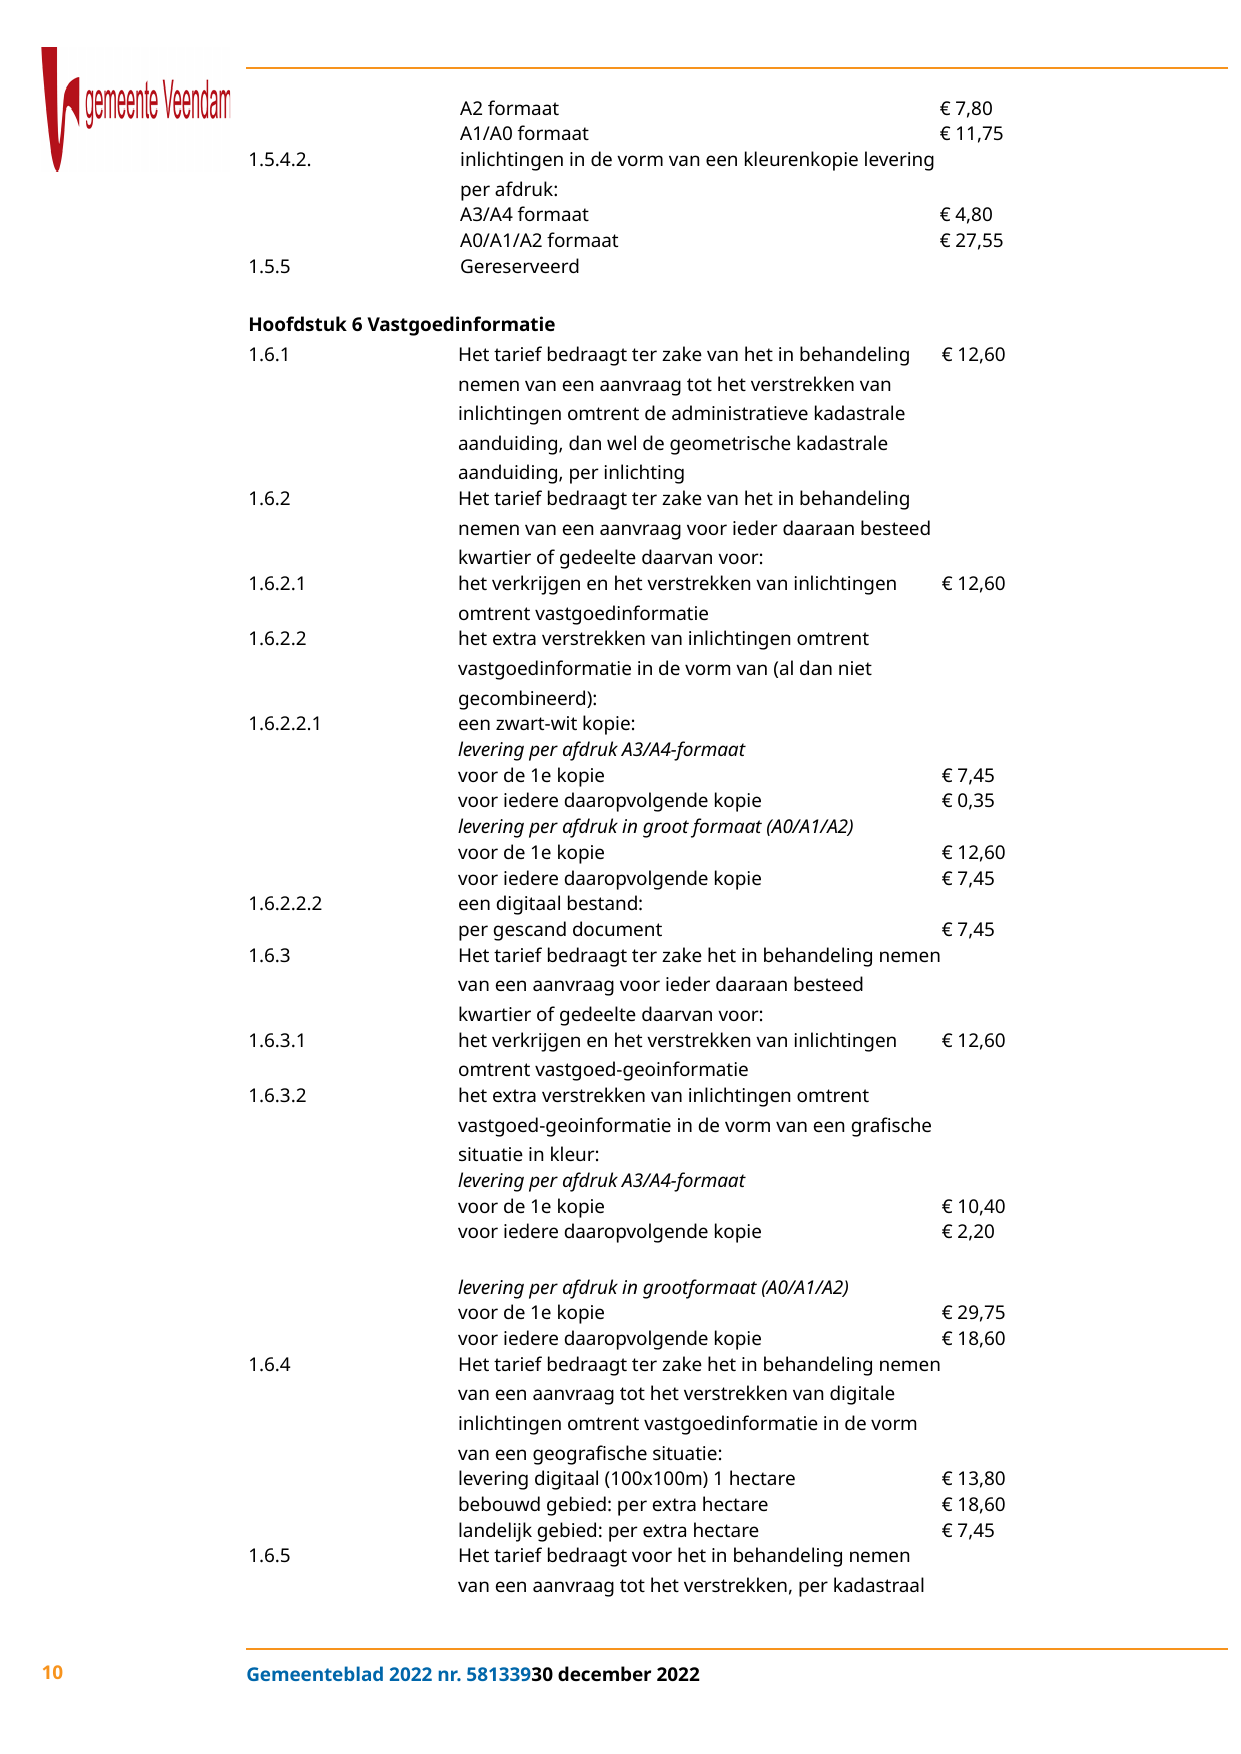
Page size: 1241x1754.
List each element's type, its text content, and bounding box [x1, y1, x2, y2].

table_cell [248, 1193, 458, 1218]
table_cell Gereserveerd [460, 253, 939, 279]
table_cell € 2,20 [942, 1219, 1152, 1274]
table_cell € 12,60 [942, 839, 1152, 865]
table_cell het extra verstrekken van inlichtingen omtrent vastgoedinformatie in de vorm van (al dan niet gecombineerd): [458, 626, 942, 710]
table_cell 1.6.2.2.1 [248, 710, 458, 736]
table_cell voor de 1e kopie [458, 839, 942, 865]
table_cell Het tarief bedraagt ter zake van het in behandeling nemen van een aanvraag voor ieder daaraan besteed kwartier of gedeelte daarvan voor: [458, 485, 942, 570]
table_cell A3/A4 formaat [460, 202, 939, 227]
table_cell € 7,45 [942, 1517, 1152, 1543]
table_cell € 18,60 [942, 1325, 1152, 1351]
table_cell € 18,60 [942, 1491, 1152, 1517]
table_cell [248, 1219, 458, 1274]
table_cell levering per afdruk A3/A4-formaat [458, 1167, 942, 1193]
table_cell [942, 626, 1152, 710]
table_header € 12,60 [942, 341, 1152, 485]
table_cell [942, 891, 1152, 916]
table_cell € 7,45 [942, 865, 1152, 891]
table_cell [942, 1274, 1152, 1299]
table_cell [248, 1517, 458, 1543]
table_cell 1.6.2.2 [248, 626, 458, 710]
text Hoofdstuk 6 Vastgoedinformatie [248, 312, 1152, 337]
table_cell voor iedere daaropvolgende kopie [458, 1325, 942, 1351]
table_cell [942, 1082, 1152, 1167]
table_cell Het tarief bedraagt ter zake het in behandeling nemen van een aanvraag tot het verstrekken van digitale inlichtingen omtrent vastgoedinformatie in de vorm van een geografische situatie: [458, 1351, 942, 1466]
table_cell een digitaal bestand: [458, 891, 942, 916]
table_cell inlichtingen in de vorm van een kleurenkopie levering per afdruk: [460, 146, 939, 202]
table_cell levering per afdruk A3/A4-formaat [458, 736, 942, 762]
table_cell 1.5.5 [248, 253, 460, 279]
table_cell per gescand document [458, 916, 942, 942]
table_cell Het tarief bedraagt ter zake het in behandeling nemen van een aanvraag voor ieder daaraan besteed kwartier of gedeelte daarvan voor: [458, 942, 942, 1027]
table_cell 1.6.2 [248, 485, 458, 570]
table_cell € 7,45 [942, 762, 1152, 788]
table_cell [940, 146, 1152, 202]
table_cell [248, 1466, 458, 1491]
table_cell € 12,60 [942, 570, 1152, 626]
table_cell € 29,75 [942, 1300, 1152, 1325]
table_cell [942, 1543, 1152, 1598]
table_cell 1.5.4.2. [248, 146, 460, 202]
table_cell levering digitaal (100x100m) 1 hectare [458, 1466, 942, 1491]
table_cell € 10,40 [942, 1193, 1152, 1218]
table_cell voor iedere daaropvolgende kopie [458, 788, 942, 813]
table_cell [248, 839, 458, 865]
table_cell voor iedere daaropvolgende kopie [458, 865, 942, 891]
table_cell 1.6.5 [248, 1543, 458, 1598]
table_cell [248, 1167, 458, 1193]
table_cell een zwart-wit kopie: [458, 710, 942, 736]
table_cell [248, 762, 458, 788]
table_cell [248, 202, 460, 227]
table_cell [942, 485, 1152, 570]
table_cell Het tarief bedraagt voor het in behandeling nemen van een aanvraag tot het verstrekken, per kadastraal [458, 1543, 942, 1598]
picture [41, 47, 231, 172]
table_cell € 7,45 [942, 916, 1152, 942]
table_cell voor iedere daaropvolgende kopie [458, 1219, 942, 1274]
table_cell [942, 736, 1152, 762]
table_cell 1.6.2.2.2 [248, 891, 458, 916]
table_cell A2 formaat [460, 95, 939, 121]
table_cell voor de 1e kopie [458, 1300, 942, 1325]
table_cell [248, 95, 460, 121]
table_cell voor de 1e kopie [458, 1193, 942, 1218]
table_cell € 7,80 [940, 95, 1152, 121]
table_cell het verkrijgen en het verstrekken van inlichtingen omtrent vastgoed-geoinformatie [458, 1027, 942, 1082]
table_cell [248, 813, 458, 839]
table_cell [942, 942, 1152, 1027]
table_cell 1.6.3.1 [248, 1027, 458, 1082]
table_cell [248, 1325, 458, 1351]
table_cell [248, 227, 460, 253]
table_cell [942, 1167, 1152, 1193]
table_cell [248, 736, 458, 762]
table_cell landelijk gebied: per extra hectare [458, 1517, 942, 1543]
table_cell € 4,80 [940, 202, 1152, 227]
table_cell voor de 1e kopie [458, 762, 942, 788]
table_header 1.6.1 [248, 341, 458, 485]
table_cell levering per afdruk in groot formaat (A0/A1/A2) [458, 813, 942, 839]
table_cell € 27,55 [940, 227, 1152, 253]
table_cell A1/A0 formaat [460, 121, 939, 146]
table_cell 1.6.3 [248, 942, 458, 1027]
table_cell [248, 1491, 458, 1517]
table_cell € 13,80 [942, 1466, 1152, 1491]
table_cell bebouwd gebied: per extra hectare [458, 1491, 942, 1517]
table_cell [942, 1351, 1152, 1466]
table_cell 1.6.4 [248, 1351, 458, 1466]
table_cell 1.6.3.2 [248, 1082, 458, 1167]
table_cell het extra verstrekken van inlichtingen omtrent vastgoed-geoinformatie in de vorm van een grafische situatie in kleur: [458, 1082, 942, 1167]
table_cell levering per afdruk in grootformaat (A0/A1/A2) [458, 1274, 942, 1299]
table_cell [248, 788, 458, 813]
table_cell [942, 813, 1152, 839]
table_cell A0/A1/A2 formaat [460, 227, 939, 253]
table_cell € 12,60 [942, 1027, 1152, 1082]
table_cell [248, 865, 458, 891]
table_cell [248, 1274, 458, 1299]
table_cell [248, 916, 458, 942]
table_cell € 11,75 [940, 121, 1152, 146]
table_cell [942, 710, 1152, 736]
table_cell 1.6.2.1 [248, 570, 458, 626]
table_header Het tarief bedraagt ter zake van het in behandeling nemen van een aanvraag tot het verstrekken van inlichtingen omtrent de administratieve kadastrale aanduiding, dan wel de geometrische kadastrale aanduiding, per inlichting [458, 341, 942, 485]
table_cell [248, 1300, 458, 1325]
table_cell € 0,35 [942, 788, 1152, 813]
table_cell het verkrijgen en het verstrekken van inlichtingen omtrent vastgoedinformatie [458, 570, 942, 626]
table_cell [248, 121, 460, 146]
table_cell [940, 253, 1152, 279]
